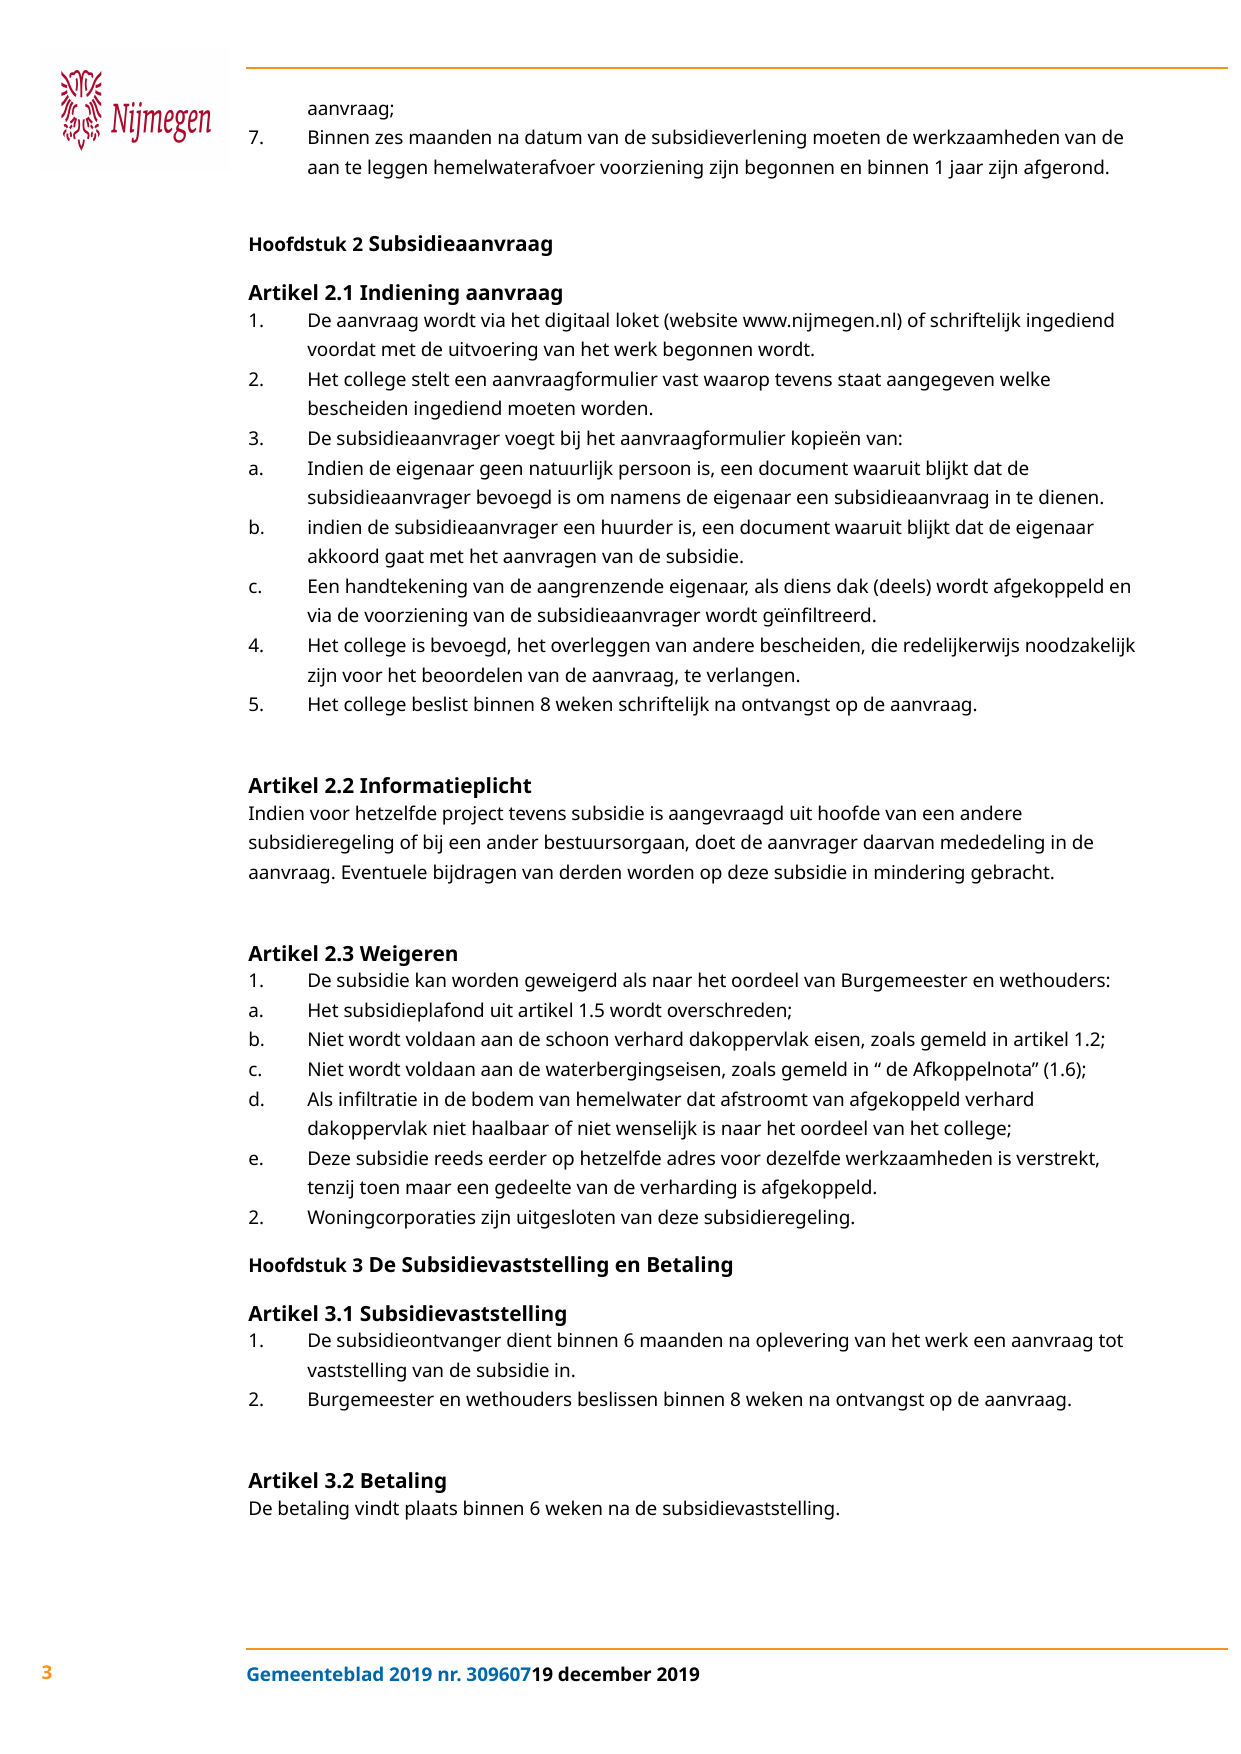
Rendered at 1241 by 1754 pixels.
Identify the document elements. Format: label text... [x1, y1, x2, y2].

list Het college beslist binnen 8 weken schriftelijk na ontvangst op de aanvraag. [248, 691, 1152, 717]
list Binnen zes maanden na datum van de subsidieverlening moeten de werkzaamheden van de aan te leggen hemelwaterafvoer voorziening zijn begonnen en binnen 1 jaar zijn afgerond. [248, 124, 1152, 180]
list Deze subsidie reeds eerder op hetzelfde adres voor dezelfde werkzaamheden is verstrekt, tenzij toen maar een gedeelte van de verharding is afgekoppeld. [248, 1145, 1152, 1200]
list De subsidieaanvrager voegt bij het aanvraagformulier kopieën van: [248, 425, 1152, 451]
picture [41, 47, 231, 172]
list indien de subsidieaanvrager een huurder is, een document waaruit blijkt dat de eigenaar akkoord gaat met het aanvragen van de subsidie. [248, 514, 1152, 569]
list Een handtekening van de aangrenzende eigenaar, als diens dak (deels) wordt afgekoppeld en via de voorziening van de subsidieaanvrager wordt geïnfiltreerd. [248, 573, 1152, 628]
text Artikel 2.2 Informatieplicht [248, 771, 1152, 800]
text Hoofdstuk 2 Subsidieaanvraag [248, 229, 1152, 258]
text Artikel 3.1 Subsidievaststelling [248, 1299, 1152, 1327]
text Indien voor hetzelfde project tevens subsidie is aangevraagd uit hoofde van een andere subsidieregeling of bij een ander bestuursorgaan, doet de aanvrager daarvan mededeling in de aanvraag. Eventuele bijdragen van derden worden op deze subsidie in mindering gebracht. [248, 800, 1152, 885]
list Als infiltratie in de bodem van hemelwater dat afstroomt van afgekoppeld verhard dakoppervlak niet haalbaar of niet wenselijk is naar het oordeel van het college; [248, 1086, 1152, 1141]
text Artikel 2.3 Weigeren [248, 939, 1152, 967]
list Het college stelt een aanvraagformulier vast waarop tevens staat aangegeven welke bescheiden ingediend moeten worden. [248, 366, 1152, 421]
list Niet wordt voldaan aan de schoon verhard dakoppervlak eisen, zoals gemeld in artikel 1.2; [248, 1027, 1152, 1052]
list De aanvraag wordt via het digitaal loket (website www.nijmegen.nl) of schriftelijk ingediend voordat met de uitvoering van het werk begonnen wordt. [248, 307, 1152, 362]
list Indien de eigenaar geen natuurlijk persoon is, een document waaruit blijkt dat de subsidieaanvrager bevoegd is om namens de eigenaar een subsidieaanvraag in te dienen. [248, 455, 1152, 510]
list Het subsidieplafond uit artikel 1.5 wordt overschreden; [248, 997, 1152, 1023]
list De subsidieontvanger dient binnen 6 maanden na oplevering van het werk een aanvraag tot vaststelling van de subsidie in. [248, 1327, 1152, 1383]
list De subsidie kan worden geweigerd als naar het oordeel van Burgemeester en wethouders: [248, 967, 1152, 993]
text Hoofdstuk 3 De Subsidievaststelling en Betaling [248, 1250, 1152, 1278]
list Burgemeester en wethouders beslissen binnen 8 weken na ontvangst op de aanvraag. [248, 1387, 1152, 1412]
text Artikel 3.2 Betaling [248, 1467, 1152, 1495]
text De betaling vindt plaats binnen 6 weken na de subsidievaststelling. [248, 1495, 1152, 1521]
text Artikel 2.1 Indiening aanvraag [248, 278, 1152, 307]
list Niet wordt voldaan aan de waterbergingseisen, zoals gemeld in “ de Afkoppelnota” (1.6); [248, 1056, 1152, 1082]
list aanvraag; [248, 95, 1152, 121]
list Woningcorporaties zijn uitgesloten van deze subsidieregeling. [248, 1204, 1152, 1230]
list Het college is bevoegd, het overleggen van andere bescheiden, die redelijkerwijs noodzakelijk zijn voor het beoordelen van de aanvraag, te verlangen. [248, 632, 1152, 688]
